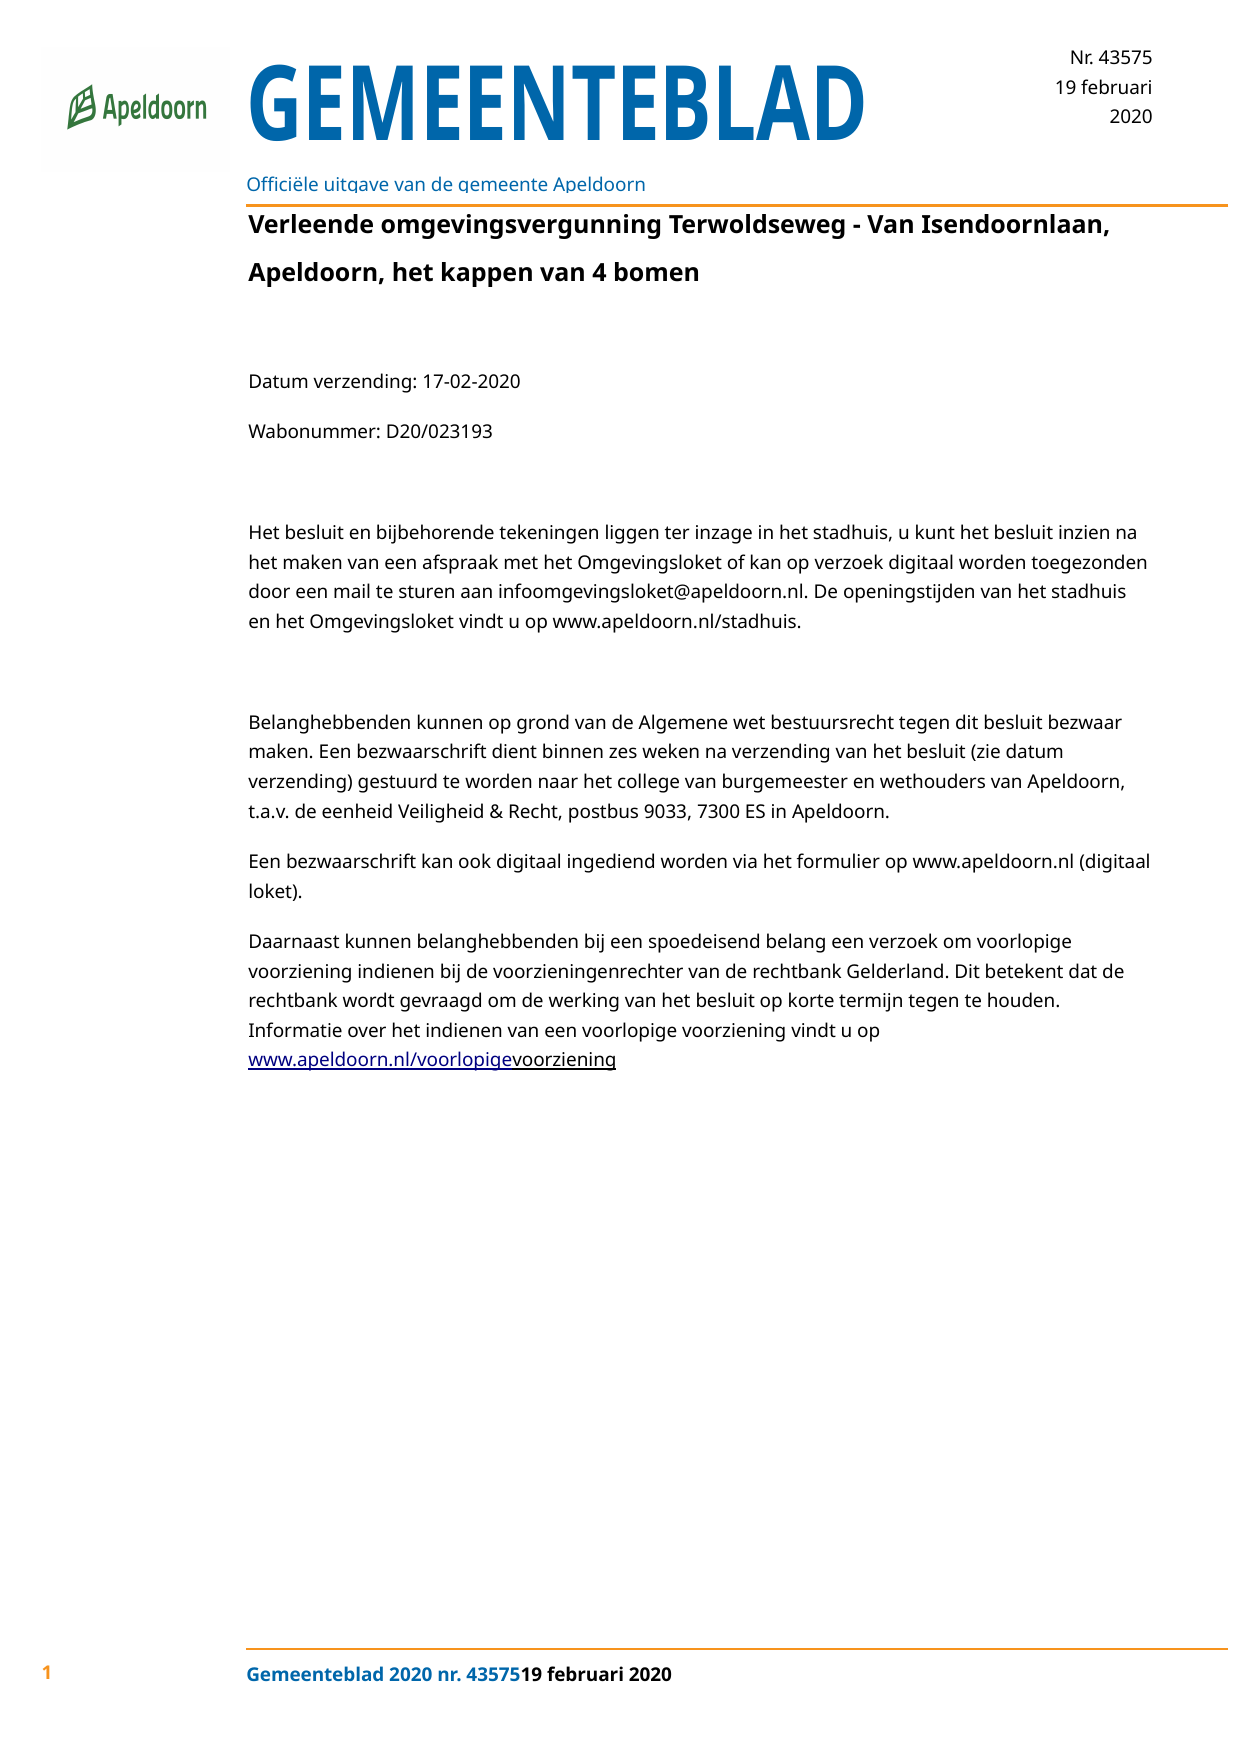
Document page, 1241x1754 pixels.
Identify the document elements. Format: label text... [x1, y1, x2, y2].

text Belanghebbenden kunnen op grond van de Algemene wet bestuursrecht tegen dit besluit bezwaar maken. Een bezwaarschrift dient binnen zes weken na verzending van het besluit (zie datum verzending) gestuurd te worden naar het college van burgemeester en wethouders van Apeldoorn, t.a.v. de eenheid Veiligheid & Recht, postbus 9033, 7300 ES in Apeldoorn. [248, 709, 1152, 824]
picture [41, 47, 231, 172]
text Een bezwaarschrift kan ook digitaal ingediend worden via het formulier op www.apeldoorn.nl (digitaal loket). [248, 848, 1152, 904]
text Daarnaast kunnen belanghebbenden bij een spoedeisend belang een verzoek om voorlopige voorziening indienen bij de voorzieningenrechter van de rechtbank Gelderland. Dit betekent dat de rechtbank wordt gevraagd om de werking van het besluit op korte termijn tegen te houden. Informatie over het indienen van een voorlopige voorziening vindt u op www.apeldoorn.nl/voorlopigevoorziening [248, 928, 1152, 1072]
text Datum verzending: 17-02-2020 [248, 368, 1152, 394]
text Verleende omgevingsvergunning Terwoldseweg - Van Isendoornlaan, Apeldoorn, het kappen van 4 bomen [248, 207, 1152, 288]
text Wabonummer: D20/023193 [248, 419, 1152, 444]
text Het besluit en bijbehorende tekeningen liggen ter inzage in het stadhuis, u kunt het besluit inzien na het maken van een afspraak met het Omgevingsloket of kan op verzoek digitaal worden toegezonden door een mail te sturen aan infoomgevingsloket@apeldoorn.nl. De openingstijden van het stadhuis en het Omgevingsloket vindt u op www.apeldoorn.nl/stadhuis. [248, 519, 1152, 634]
